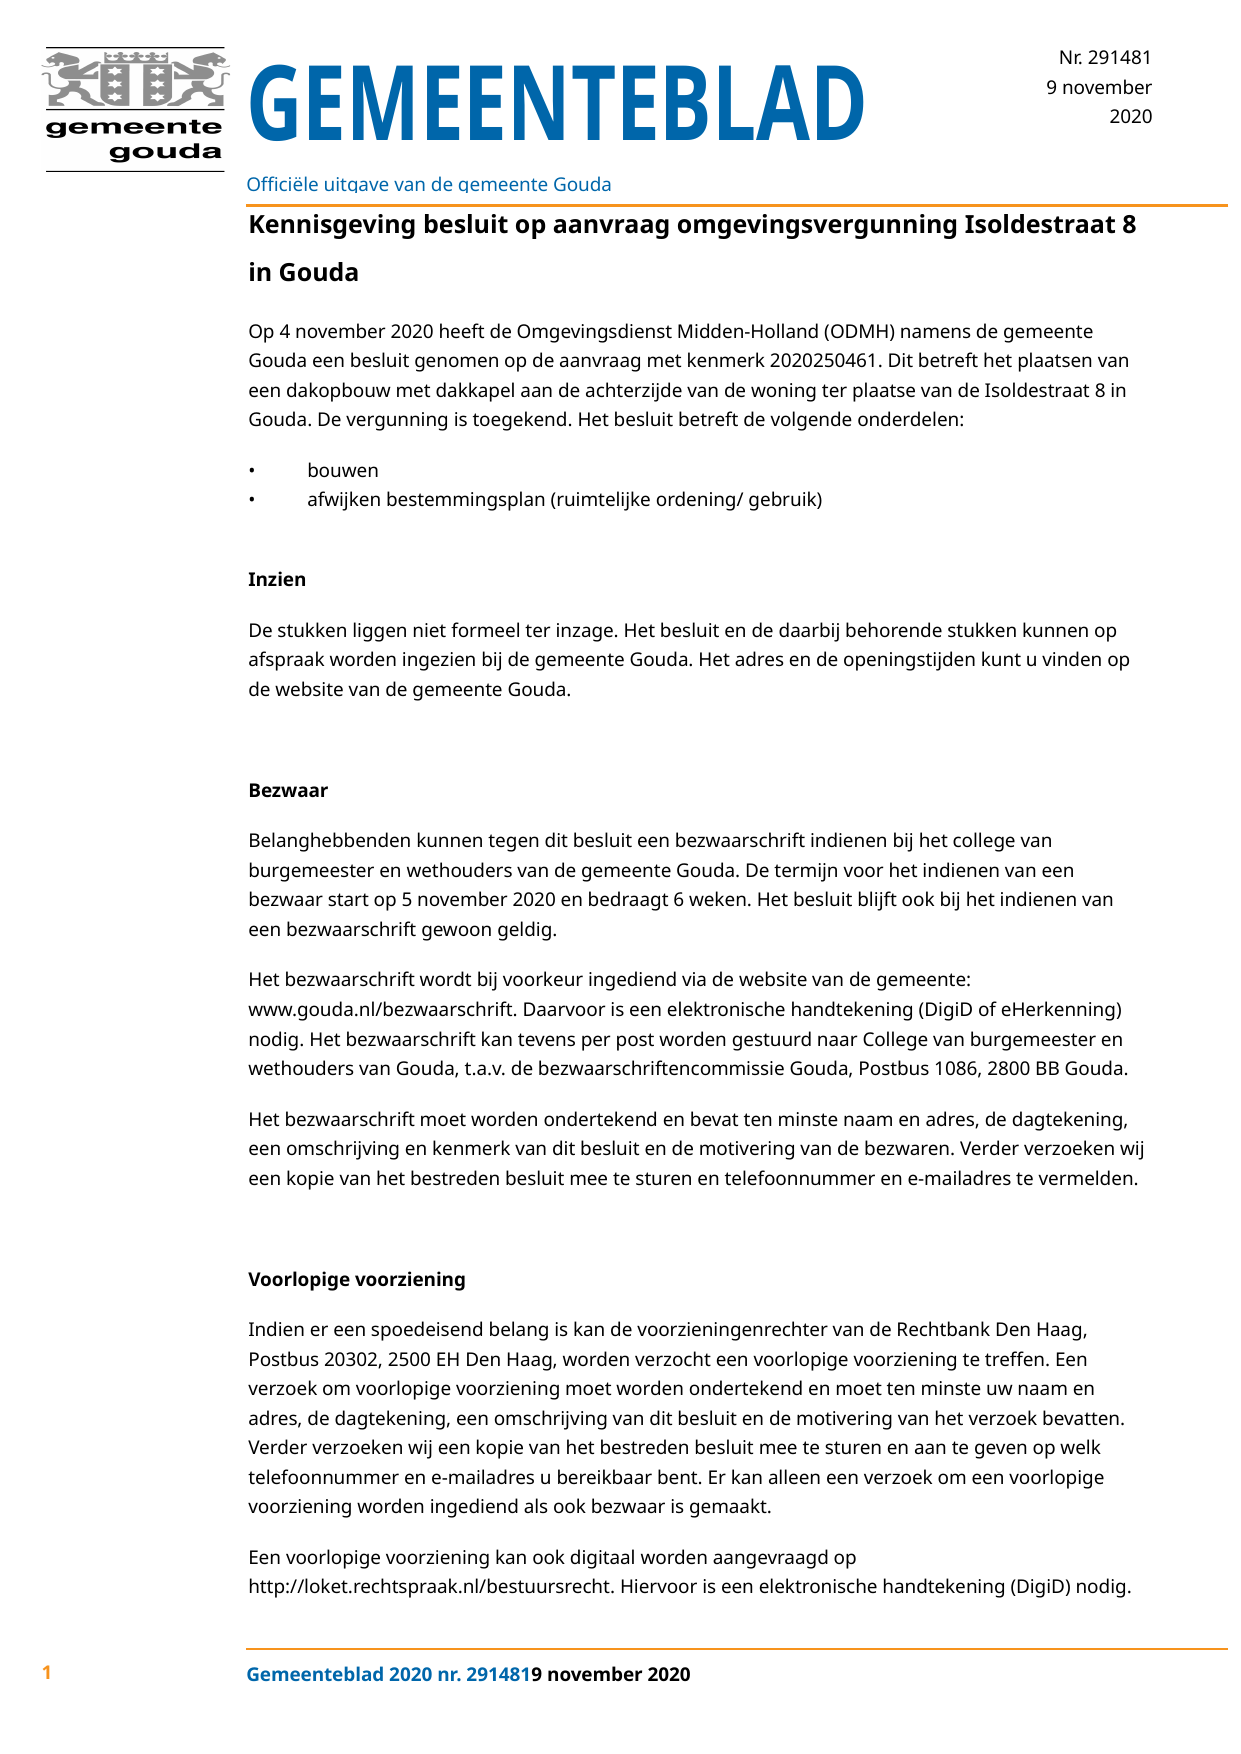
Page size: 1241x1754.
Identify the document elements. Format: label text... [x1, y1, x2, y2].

list bouwen [248, 457, 1152, 483]
text Voorlopige voorziening [248, 1266, 1152, 1292]
text De stukken liggen niet formeel ter inzage. Het besluit en de daarbij behorende stukken kunnen op afspraak worden ingezien bij de gemeente Gouda. Het adres en de openingstijden kunt u vinden op de website van de gemeente Gouda. [248, 617, 1152, 702]
text Op 4 november 2020 heeft de Omgevingsdienst Midden-Holland (ODMH) namens de gemeente Gouda een besluit genomen op de aanvraag met kenmerk 2020250461. Dit betreft het plaatsen van een dakopbouw met dakkapel aan de achterzijde van de woning ter plaatse van de Isoldestraat 8 in Gouda. De vergunning is toegekend. Het besluit betreft de volgende onderdelen: [248, 318, 1152, 432]
text Belanghebbenden kunnen tegen dit besluit een bezwaarschrift indienen bij het college van burgemeester en wethouders van de gemeente Gouda. De termijn voor het indienen van een bezwaar start op 5 november 2020 en bedraagt 6 weken. Het besluit blijft ook bij het indienen van een bezwaarschrift gewoon geldig. [248, 827, 1152, 942]
text Indien er een spoedeisend belang is kan de voorzieningenrechter van de Rechtbank Den Haag, Postbus 20302, 2500 EH Den Haag, worden verzocht een voorlopige voorziening te treffen. Een verzoek om voorlopige voorziening moet worden ondertekend en moet ten minste uw naam en adres, de dagtekening, een omschrijving van dit besluit en de motivering van het verzoek bevatten. Verder verzoeken wij een kopie van het bestreden besluit mee te sturen en aan te geven op welk telefoonnummer en e-mailadres u bereikbaar bent. Er kan alleen een verzoek om een voorlopige voorziening worden ingediend als ook bezwaar is gemaakt. [248, 1316, 1152, 1519]
text Bezwaar [248, 777, 1152, 803]
text Inzien [248, 567, 1152, 592]
text Het bezwaarschrift wordt bij voorkeur ingediend via de website van de gemeente: www.gouda.nl/bezwaarschrift. Daarvoor is een elektronische handtekening (DigiD of eHerkenning) nodig. Het bezwaarschrift kan tevens per post worden gestuurd naar College van burgemeester en wethouders van Gouda, t.a.v. de bezwaarschriftencommissie Gouda, Postbus 1086, 2800 BB Gouda. [248, 967, 1152, 1081]
list afwijken bestemmingsplan (ruimtelijke ordening/ gebruik) [248, 487, 1152, 512]
picture [41, 47, 231, 172]
text Het bezwaarschrift moet worden ondertekend en bevat ten minste naam en adres, de dagtekening, een omschrijving en kenmerk van dit besluit en de motivering van de bezwaren. Verder verzoeken wij een kopie van het bestreden besluit mee te sturen en telefoonnummer en e-mailadres te vermelden. [248, 1106, 1152, 1191]
text Kennisgeving besluit op aanvraag omgevingsvergunning Isoldestraat 8 in Gouda [248, 207, 1152, 288]
text Een voorlopige voorziening kan ook digitaal worden aangevraagd op http://loket.rechtspraak.nl/bestuursrecht. Hiervoor is een elektronische handtekening (DigiD) nodig. [248, 1544, 1152, 1599]
